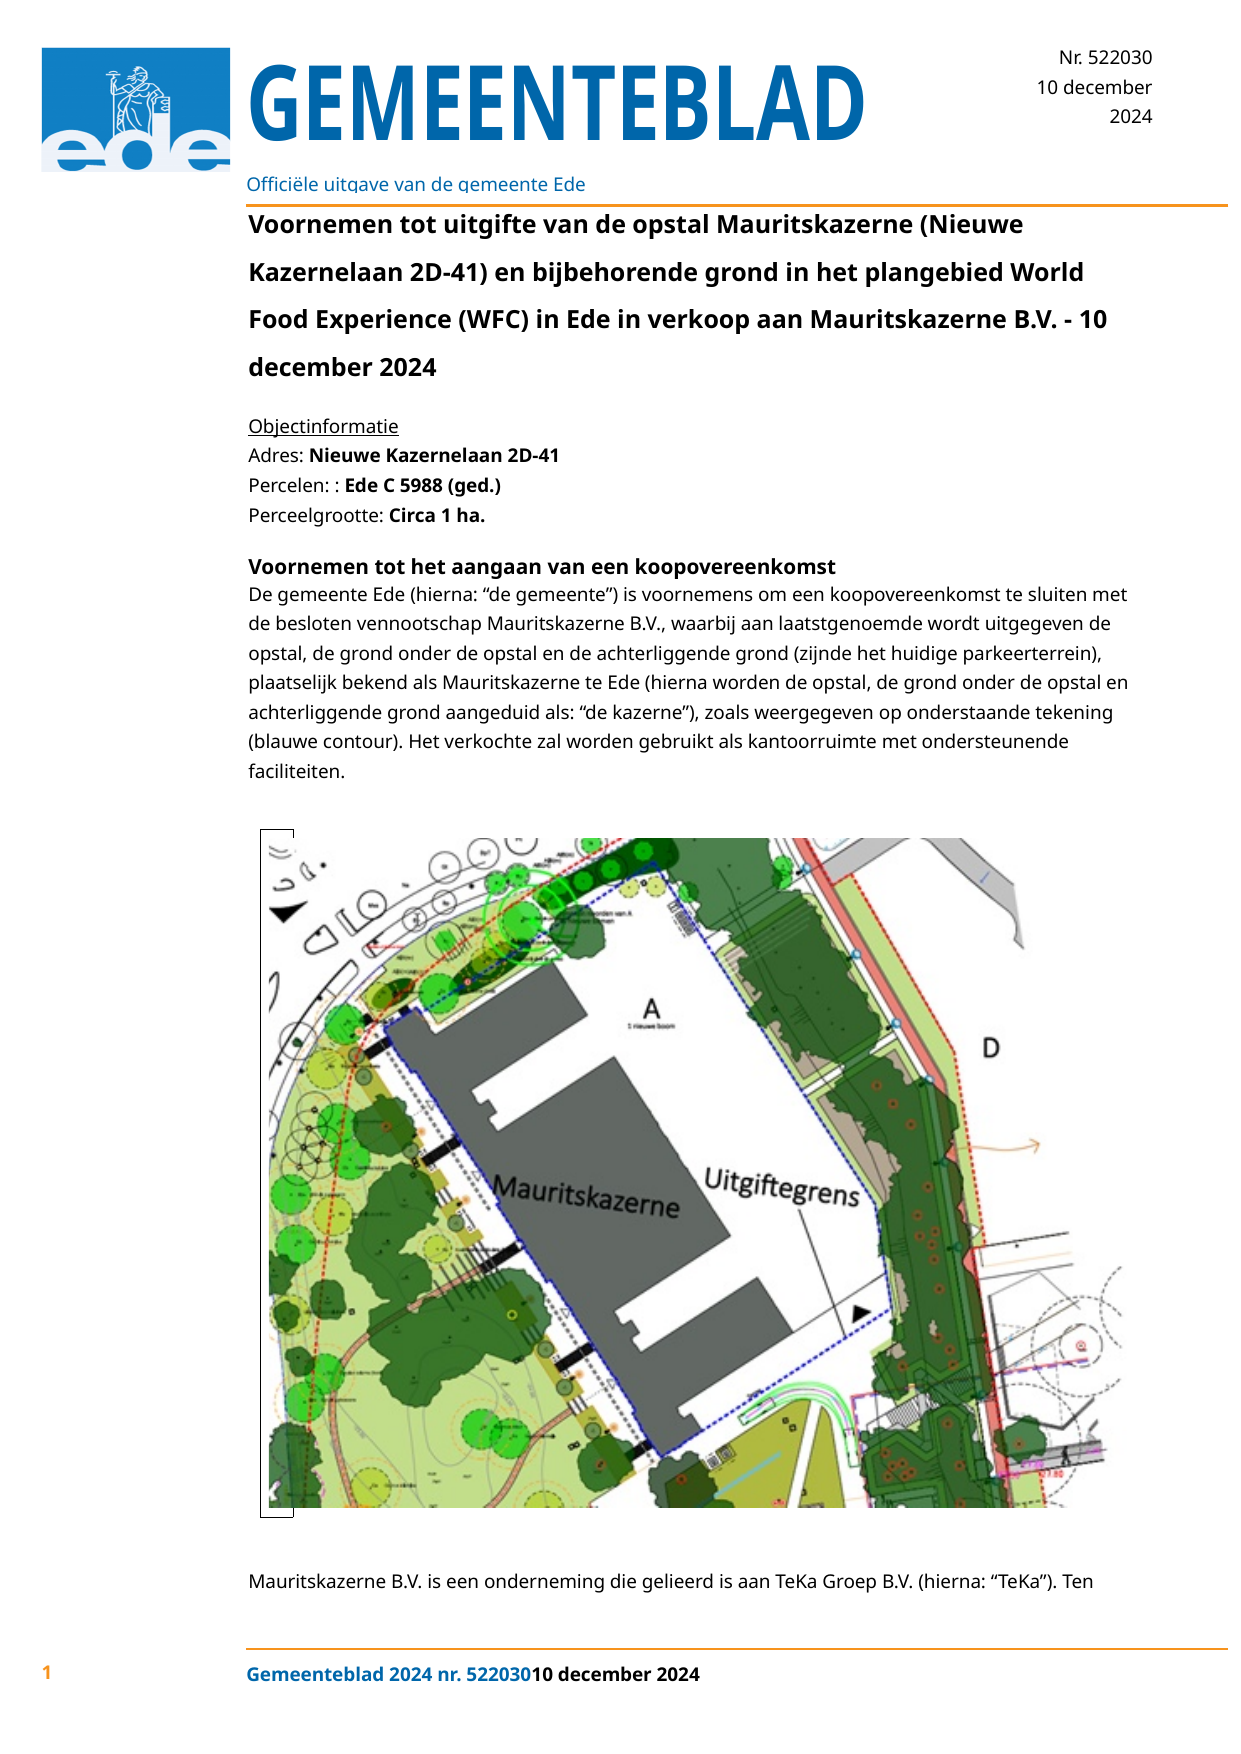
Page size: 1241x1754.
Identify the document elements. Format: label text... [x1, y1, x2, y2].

text Perceelgrootte: Circa 1 ha. [248, 502, 1152, 528]
text Adres: Nieuwe Kazernelaan 2D-41 [248, 443, 1152, 468]
text Voornemen tot uitgifte van de opstal Mauritskazerne (Nieuwe Kazernelaan 2D-41) en bijbehorende grond in het plangebied World Food Experience (WFC) in Ede in verkoop aan Mauritskazerne B.V. - 10 december 2024 [248, 207, 1152, 384]
text Voornemen tot het aangaan van een koopovereenkomst [248, 552, 1152, 581]
text De gemeente Ede (hierna: “de gemeente”) is voornemens om een koopovereenkomst te sluiten met de besloten vennootschap Mauritskazerne B.V., waarbij aan laatstgenoemde wordt uitgegeven de opstal, de grond onder de opstal en de achterliggende grond (zijnde het huidige parkeerterrein), plaatselijk bekend als Mauritskazerne te Ede (hierna worden de opstal, de grond onder de opstal en achterliggende grond aangeduid als: “de kazerne”), zoals weergegeven op onderstaande tekening (blauwe contour). Het verkochte zal worden gebruikt als kantoorruimte met ondersteunende faciliteiten. [248, 581, 1152, 784]
picture [268, 838, 1155, 1508]
text Mauritskazerne B.V. is een onderneming die gelieerd is aan TeKa Groep B.V. (hierna: “TeKa”). Ten [248, 1568, 1152, 1593]
text Percelen: : Ede C 5988 (ged.) [248, 472, 1152, 498]
text Objectinformatie [248, 413, 1152, 439]
picture [41, 47, 231, 172]
